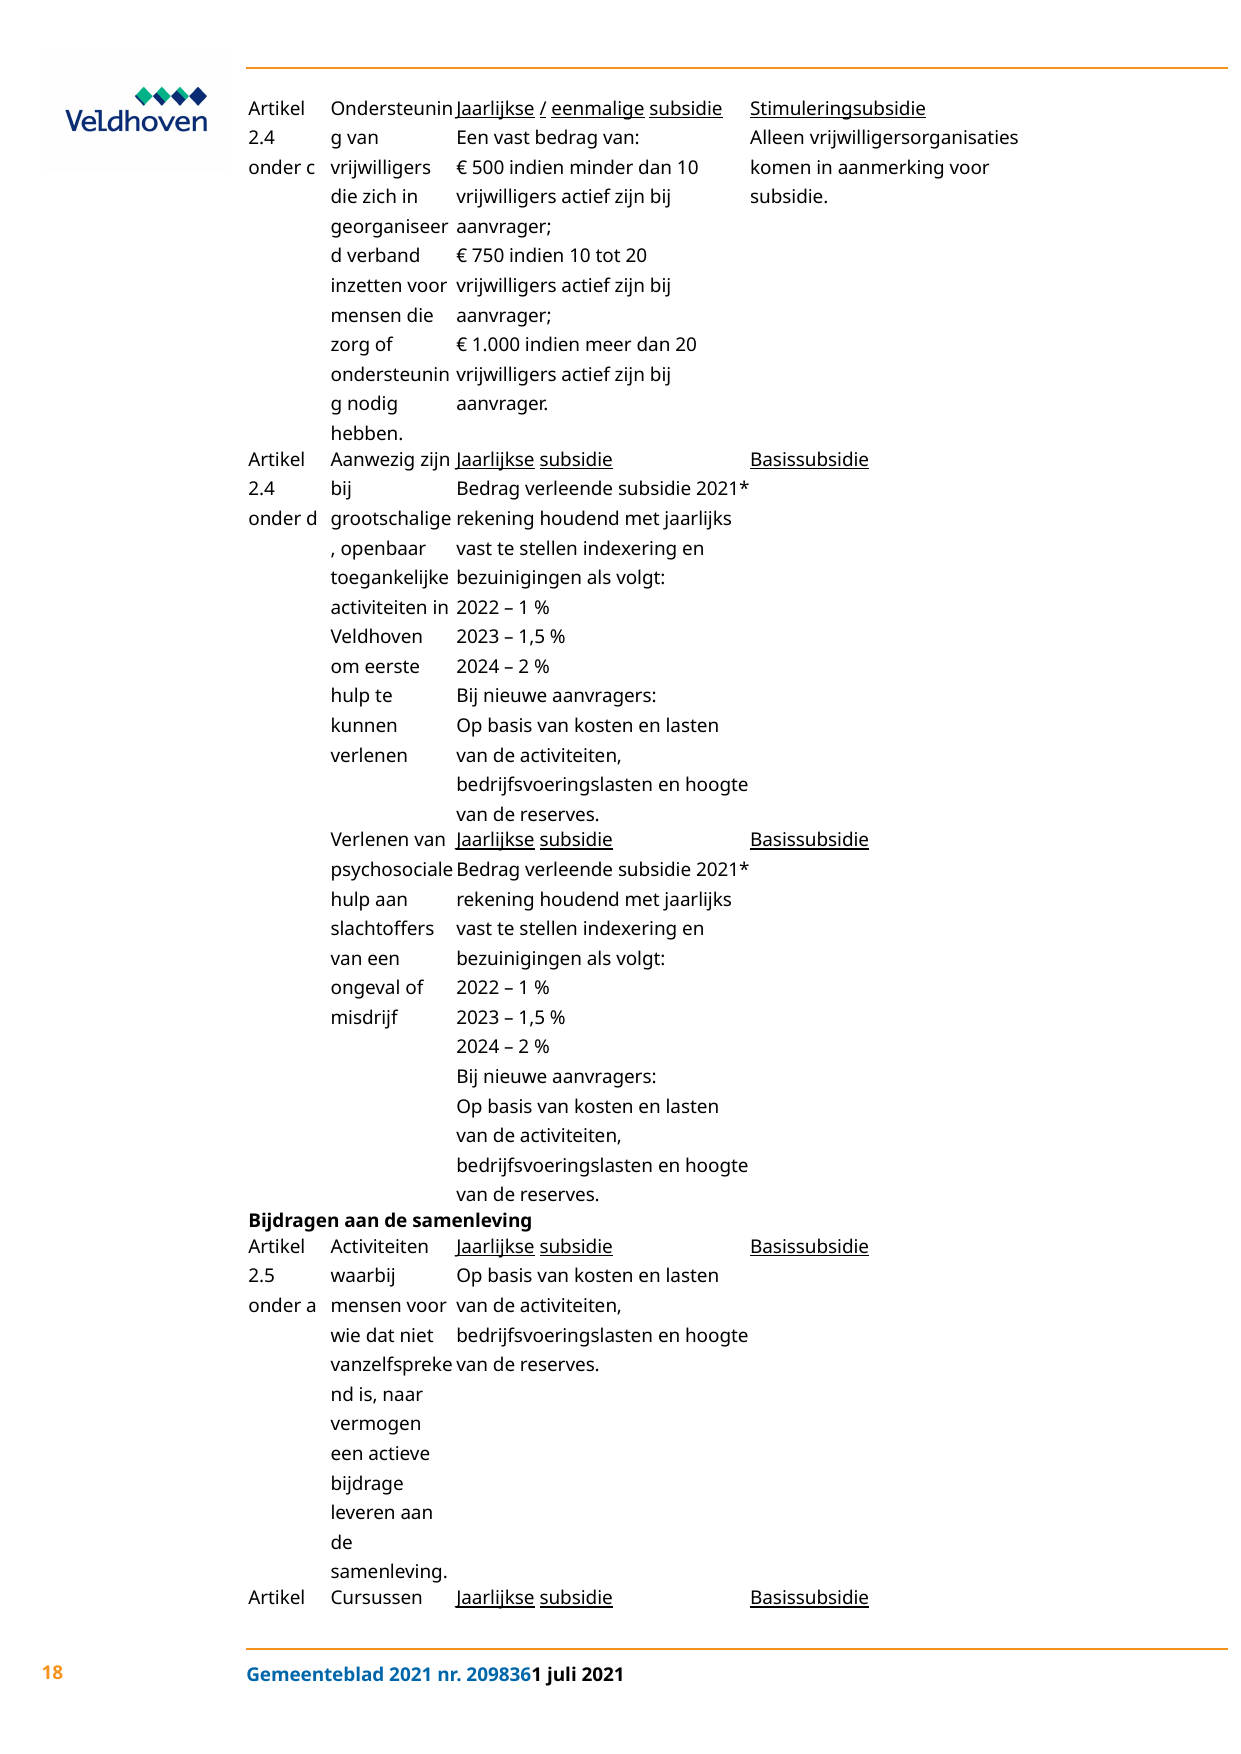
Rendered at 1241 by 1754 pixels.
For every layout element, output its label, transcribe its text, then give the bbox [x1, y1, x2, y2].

table_cell Cursussen [330, 1584, 456, 1610]
picture [41, 47, 231, 172]
table_cell Artikel 2.4 onder c [248, 95, 330, 446]
table_cell Jaarlijkse subsidie [456, 1584, 750, 1610]
table_cell Artikel 2.5 onder a [248, 1233, 330, 1584]
table_cell Basissubsidie [750, 446, 1069, 827]
table_cell Verlenen van psychosociale hulp aan slachtoffers van een ongeval of misdrijf [330, 827, 456, 1207]
table_cell Basissubsidie [750, 1584, 1069, 1610]
table_cell Bijdragen aan de samenleving [248, 1208, 1069, 1233]
table_cell Artikel [248, 1584, 330, 1610]
table_cell Basissubsidie [750, 827, 1069, 1207]
table_cell Jaarlijkse subsidie Op basis van kosten en lasten van de activiteiten, bedrijfsvoeringslasten en hoogte van de reserves. [456, 1233, 750, 1584]
table_cell Ondersteuning van vrijwilligers die zich in georganiseerd verband inzetten voor mensen die zorg of ondersteuning nodig hebben. [330, 95, 456, 446]
table_cell Jaarlijkse / eenmalige subsidie Een vast bedrag van: € 500 indien minder dan 10 vrijwilligers actief zijn bij aanvrager; € 750 indien 10 tot 20 vrijwilligers actief zijn bij aanvrager; € 1.000 indien meer dan 20 vrijwilligers actief zijn bij aanvrager. [456, 95, 750, 446]
table_cell Jaarlijkse subsidie Bedrag verleende subsidie 2021* rekening houdend met jaarlijks vast te stellen indexering en bezuinigingen als volgt: 2022 – 1 % 2023 – 1,5 % 2024 – 2 % Bij nieuwe aanvragers: Op basis van kosten en lasten van de activiteiten, bedrijfsvoeringslasten en hoogte van de reserves. [456, 827, 750, 1207]
table_cell Jaarlijkse subsidie Bedrag verleende subsidie 2021* rekening houdend met jaarlijks vast te stellen indexering en bezuinigingen als volgt: 2022 – 1 % 2023 – 1,5 % 2024 – 2 % Bij nieuwe aanvragers: Op basis van kosten en lasten van de activiteiten, bedrijfsvoeringslasten en hoogte van de reserves. [456, 446, 750, 827]
table_cell Basissubsidie [750, 1233, 1069, 1584]
table_cell Artikel 2.4 onder d [248, 446, 330, 827]
table_cell Activiteiten waarbij mensen voor wie dat niet vanzelfsprekend is, naar vermogen een actieve bijdrage leveren aan de samenleving. [330, 1233, 456, 1584]
table_cell Stimuleringsubsidie Alleen vrijwilligersorganisaties komen in aanmerking voor subsidie. [750, 95, 1069, 446]
table_cell Aanwezig zijn bij grootschalige, openbaar toegankelijke activiteiten in Veldhoven om eerste hulp te kunnen verlenen [330, 446, 456, 827]
table_cell [248, 827, 330, 1207]
